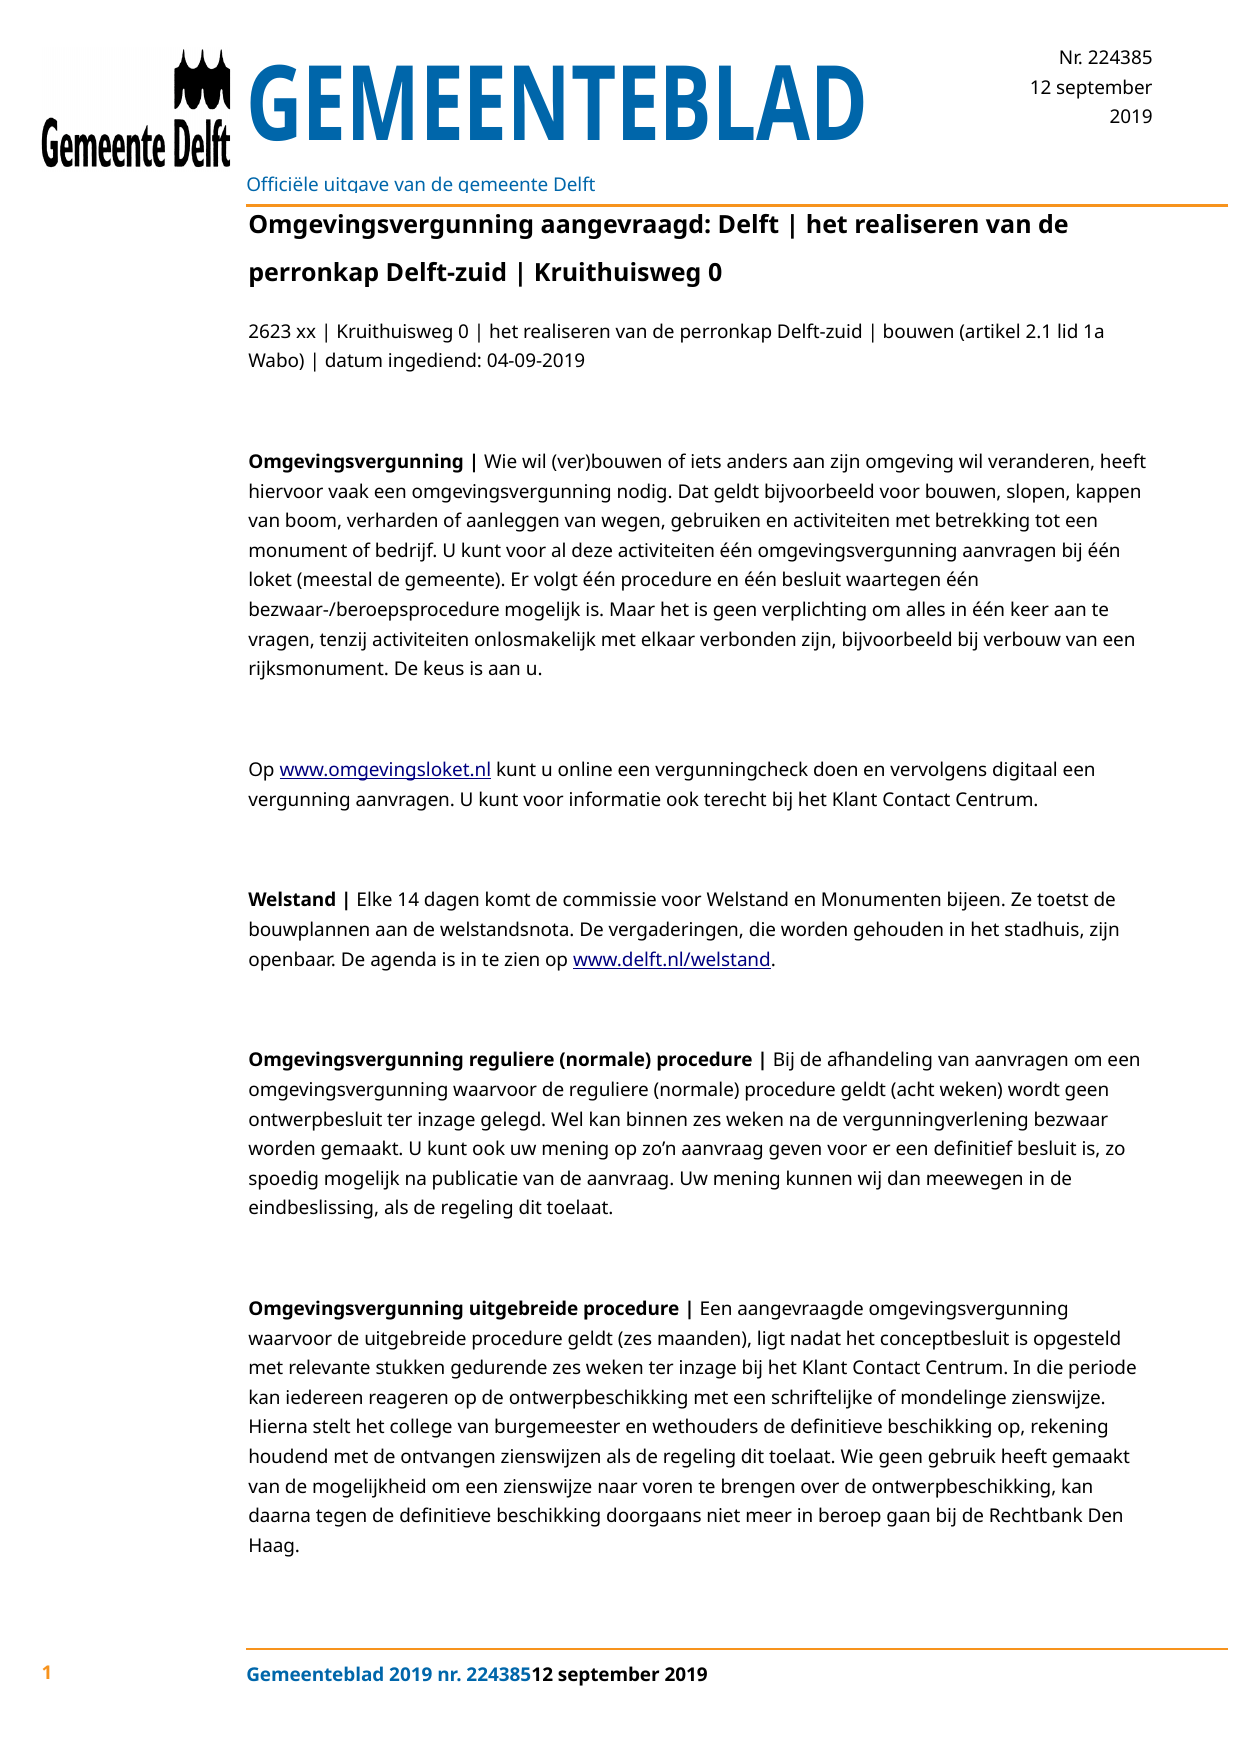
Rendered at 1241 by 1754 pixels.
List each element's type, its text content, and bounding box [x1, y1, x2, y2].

text Omgevingsvergunning aangevraagd: Delft | het realiseren van de perronkap Delft-zuid | Kruithuisweg 0 [248, 207, 1152, 288]
text 2623 xx | Kruithuisweg 0 | het realiseren van de perronkap Delft-zuid | bouwen (artikel 2.1 lid 1a Wabo) | datum ingediend: 04-09-2019 [248, 318, 1152, 373]
text Welstand | Elke 14 dagen komt de commissie voor Welstand en Monumenten bijeen. Ze toetst de bouwplannen aan de welstandsnota. De vergaderingen, die worden gehouden in het stadhuis, zijn openbaar. De agenda is in te zien op www.delft.nl/welstand. [248, 887, 1152, 972]
text Omgevingsvergunning | Wie wil (ver)bouwen of iets anders aan zijn omgeving wil veranderen, heeft hiervoor vaak een omgevingsvergunning nodig. Dat geldt bijvoorbeeld voor bouwen, slopen, kappen van boom, verharden of aanleggen van wegen, gebruiken en activiteiten met betrekking tot een monument of bedrijf. U kunt voor al deze activiteiten één omgevingsvergunning aanvragen bij één loket (meestal de gemeente). Er volgt één procedure en één besluit waartegen één bezwaar-/beroepsprocedure mogelijk is. Maar het is geen verplichting om alles in één keer aan te vragen, tenzij activiteiten onlosmakelijk met elkaar verbonden zijn, bijvoorbeeld bij verbouw van een rijksmonument. De keus is aan u. [248, 448, 1152, 681]
text Omgevingsvergunning uitgebreide procedure | Een aangevraagde omgevingsvergunning waarvoor de uitgebreide procedure geldt (zes maanden), ligt nadat het conceptbesluit is opgesteld met relevante stukken gedurende zes weken ter inzage bij het Klant Contact Centrum. In die periode kan iedereen reageren op de ontwerpbeschikking met een schriftelijke of mondelinge zienswijze. Hierna stelt het college van burgemeester en wethouders de definitieve beschikking op, rekening houdend met de ontvangen zienswijzen als de regeling dit toelaat. Wie geen gebruik heeft gemaakt van de mogelijkheid om een zienswijze naar voren te brengen over de ontwerpbeschikking, kan daarna tegen de definitieve beschikking doorgaans niet meer in beroep gaan bij de Rechtbank Den Haag. [248, 1295, 1152, 1558]
text Op www.omgevingsloket.nl kunt u online een vergunningcheck doen en vervolgens digitaal een vergunning aanvragen. U kunt voor informatie ook terecht bij het Klant Contact Centrum. [248, 756, 1152, 812]
picture [41, 47, 231, 172]
text Omgevingsvergunning reguliere (normale) procedure | Bij de afhandeling van aanvragen om een omgevingsvergunning waarvoor de reguliere (normale) procedure geldt (acht weken) wordt geen ontwerpbesluit ter inzage gelegd. Wel kan binnen zes weken na de vergunningverlening bezwaar worden gemaakt. U kunt ook uw mening op zo’n aanvraag geven voor er een definitief besluit is, zo spoedig mogelijk na publicatie van de aanvraag. Uw mening kunnen wij dan meewegen in de eindbeslissing, als de regeling dit toelaat. [248, 1047, 1152, 1220]
